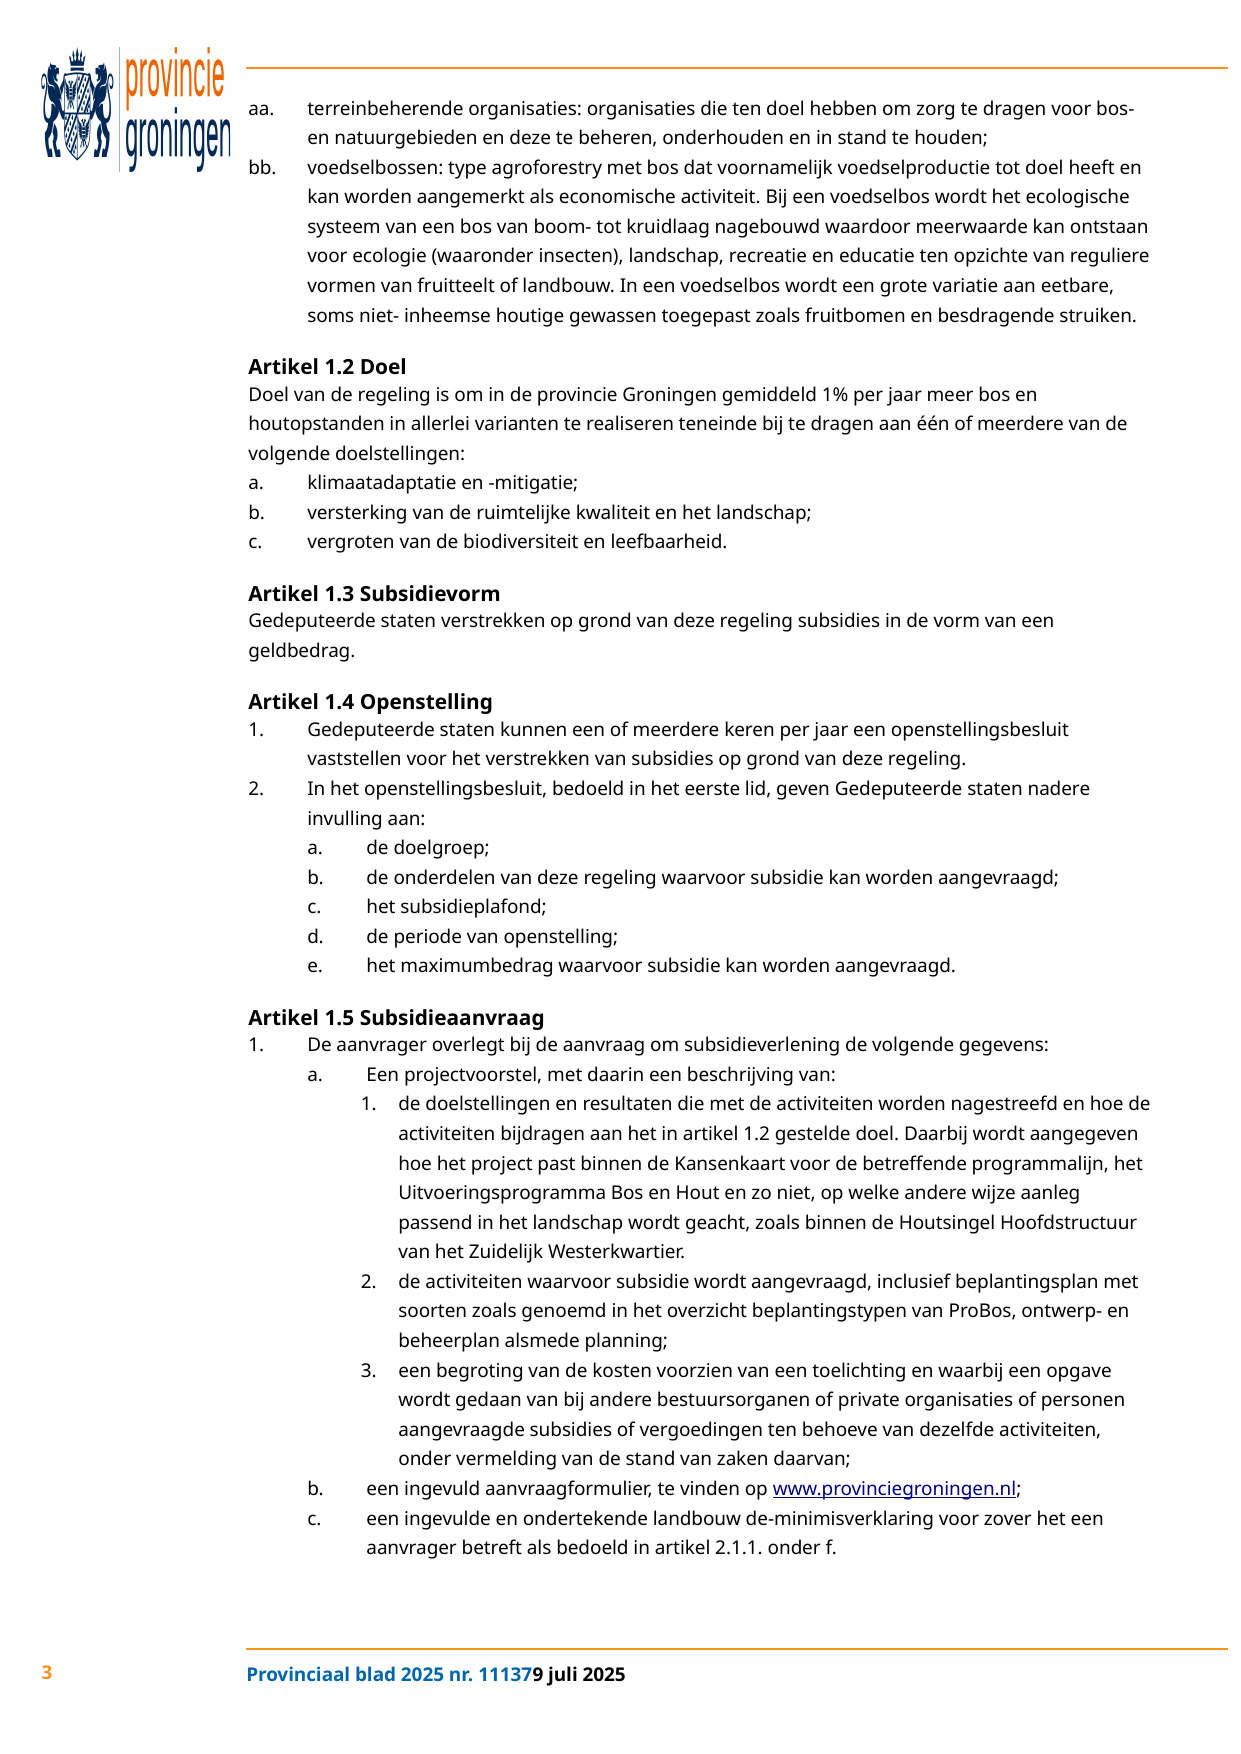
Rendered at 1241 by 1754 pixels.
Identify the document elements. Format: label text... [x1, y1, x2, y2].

text Artikel 1.3 Subsidievorm [248, 579, 1152, 607]
text Gedeputeerde staten verstrekken op grond van deze regeling subsidies in de vorm van een geldbedrag. [248, 607, 1152, 663]
list Een projectvoorstel, met daarin een beschrijving van: [307, 1061, 1152, 1087]
list een begroting van de kosten voorzien van een toelichting en waarbij een opgave wordt gedaan van bij andere bestuursorganen of private organisaties of personen aangevraagde subsidies of vergoedingen ten behoeve van dezelfde activiteiten, onder vermelding van de stand van zaken daarvan; [361, 1357, 1152, 1471]
list een ingevuld aanvraagformulier, te vinden op www.provinciegroningen.nl; [307, 1475, 1152, 1501]
text Artikel 1.4 Openstelling [248, 687, 1152, 716]
list de activiteiten waarvoor subsidie wordt aangevraagd, inclusief beplantingsplan met soorten zoals genoemd in het overzicht beplantingstypen van ProBos, ontwerp- en beheerplan alsmede planning; [361, 1268, 1152, 1353]
list de periode van openstelling; [307, 923, 1152, 949]
list versterking van de ruimtelijke kwaliteit en het landschap; [248, 499, 1152, 525]
list De aanvrager overlegt bij de aanvraag om subsidieverlening de volgende gegevens: [248, 1031, 1152, 1057]
list In het openstellingsbesluit, bedoeld in het eerste lid, geven Gedeputeerde staten nadere invulling aan: [248, 775, 1152, 830]
list terreinbeherende organisaties: organisaties die ten doel hebben om zorg te dragen voor bos- en natuurgebieden en deze te beheren, onderhouden en in stand te houden; [248, 95, 1152, 150]
list een ingevulde en ondertekende landbouw de-minimisverklaring voor zover het een aanvrager betreft als bedoeld in artikel 2.1.1. onder f. [307, 1505, 1152, 1560]
list voedselbossen: type agroforestry met bos dat voornamelijk voedselproductie tot doel heeft en kan worden aangemerkt als economische activiteit. Bij een voedselbos wordt het ecologische systeem van een bos van boom- tot kruidlaag nagebouwd waardoor meerwaarde kan ontstaan voor ecologie (waaronder insecten), landschap, recreatie en educatie ten opzichte van reguliere vormen van fruitteelt of landbouw. In een voedselbos wordt een grote variatie aan eetbare, soms niet- inheemse houtige gewassen toegepast zoals fruitbomen en besdragende struiken. [248, 154, 1152, 328]
picture [41, 47, 231, 172]
list Gedeputeerde staten kunnen een of meerdere keren per jaar een openstellingsbesluit vaststellen voor het verstrekken van subsidies op grond van deze regeling. [248, 716, 1152, 771]
list de doelgroep; [307, 834, 1152, 860]
text Artikel 1.2 Doel [248, 352, 1152, 381]
list het maximumbedrag waarvoor subsidie kan worden aangevraagd. [307, 953, 1152, 978]
list de doelstellingen en resultaten die met de activiteiten worden nagestreefd en hoe de activiteiten bijdragen aan het in artikel 1.2 gestelde doel. Daarbij wordt aangegeven hoe het project past binnen de Kansenkaart voor de betreffende programmalijn, het Uitvoeringsprogramma Bos en Hout en zo niet, op welke andere wijze aanleg passend in het landschap wordt geacht, zoals binnen de Houtsingel Hoofdstructuur van het Zuidelijk Westerkwartier. [361, 1091, 1152, 1264]
list het subsidieplafond; [307, 893, 1152, 919]
text Doel van de regeling is om in de provincie Groningen gemiddeld 1% per jaar meer bos en houtopstanden in allerlei varianten te realiseren teneinde bij te dragen aan één of meerdere van de volgende doelstellingen: [248, 381, 1152, 466]
list vergroten van de biodiversiteit en leefbaarheid. [248, 529, 1152, 554]
text Artikel 1.5 Subsidieaanvraag [248, 1003, 1152, 1031]
list de onderdelen van deze regeling waarvoor subsidie kan worden aangevraagd; [307, 864, 1152, 889]
list klimaatadaptatie en -mitigatie; [248, 469, 1152, 495]
